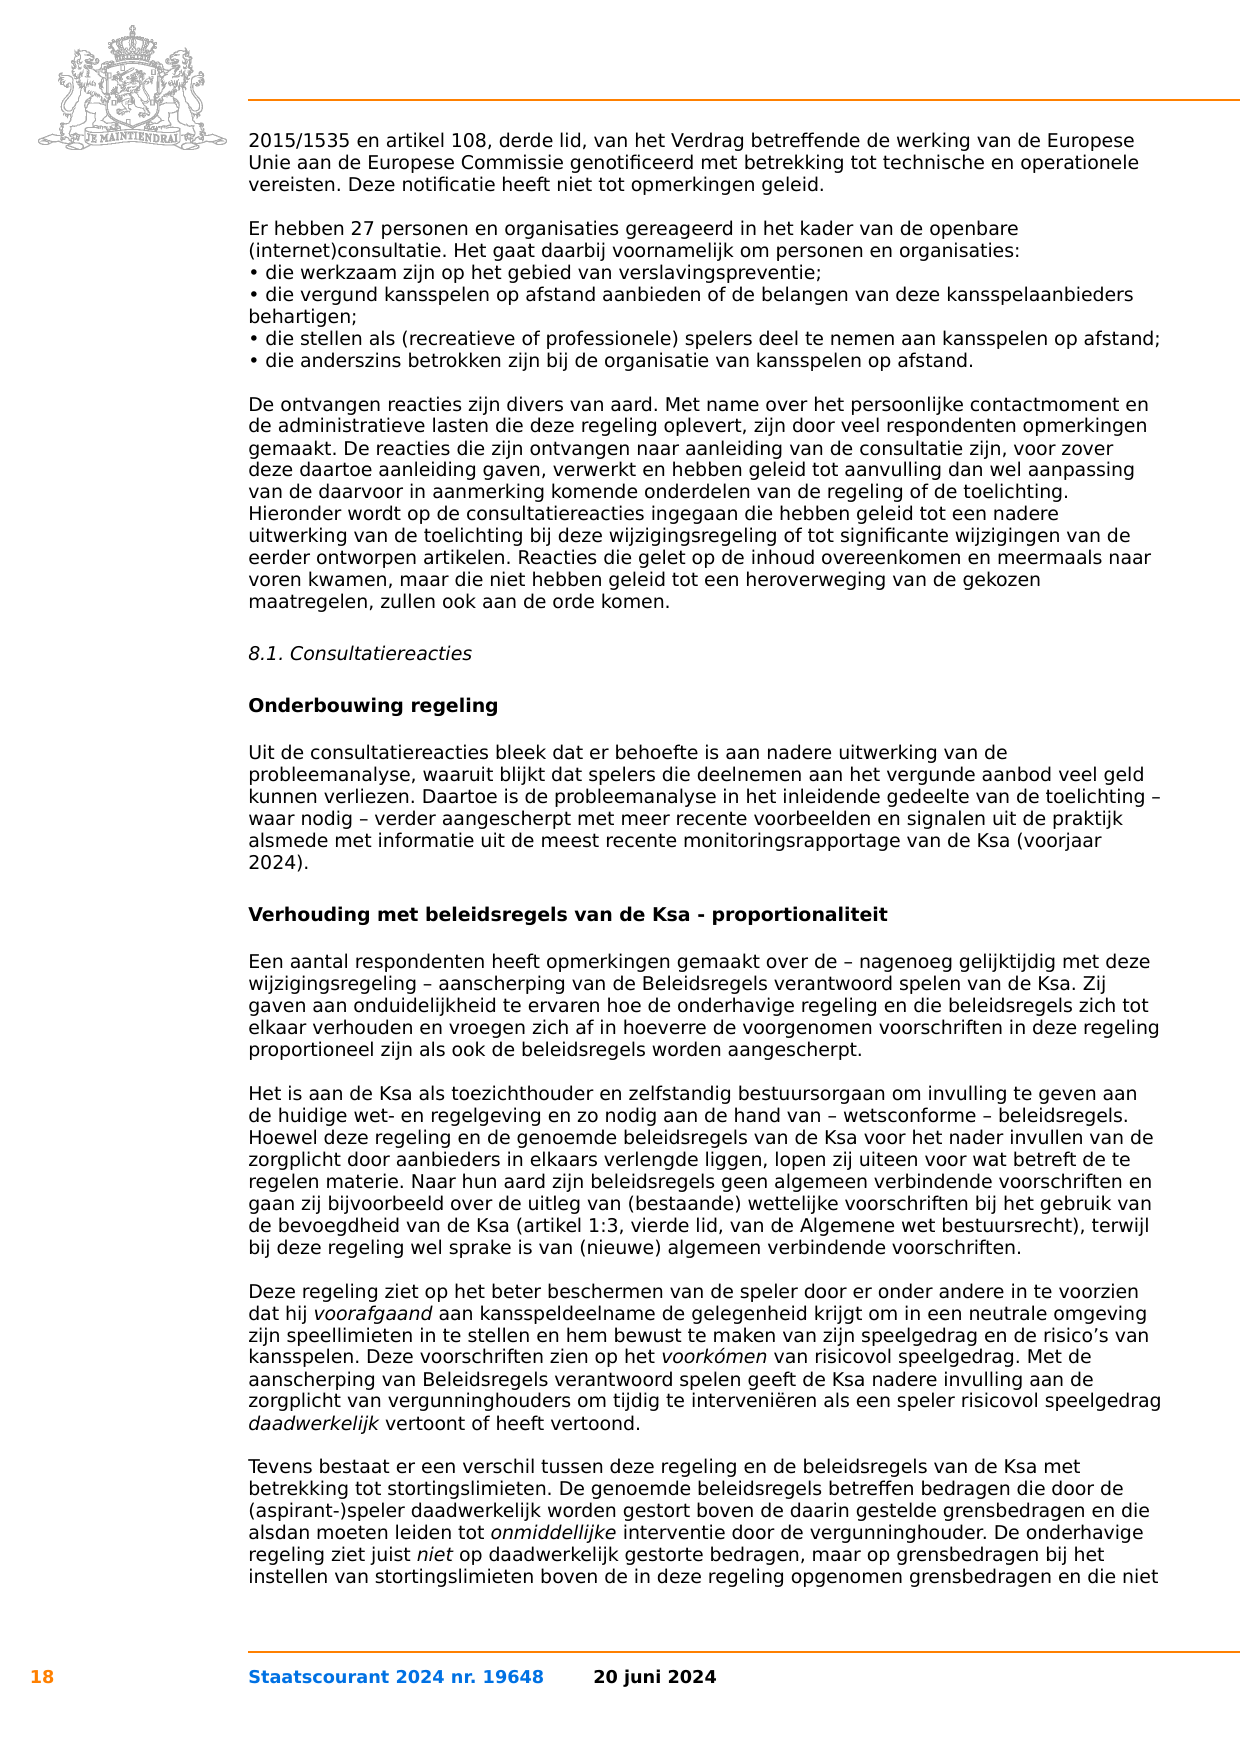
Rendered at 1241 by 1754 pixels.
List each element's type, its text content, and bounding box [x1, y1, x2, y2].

subtitle Onderbouwing regeling [248, 695, 1163, 717]
text • die stellen als (recreatieve of professionele) spelers deel te nemen aan kansspelen op afstand; [248, 328, 1163, 349]
text Het is aan de Ksa als toezichthouder en zelfstandig bestuursorgaan om invulling te geven aan de huidige wet- en regelgeving en zo nodig aan de hand van – wetsconforme – beleidsregels. Hoewel deze regeling en de genoemde beleidsregels van de Ksa voor het nader invullen van de zorgplicht door aanbieders in elkaars verlengde liggen, lopen zij uiteen voor wat betreft de te regelen materie. Naar hun aard zijn beleidsregels geen algemeen verbindende voorschriften en gaan zij bijvoorbeeld over de uitleg van (bestaande) wettelijke voorschriften bij het gebruik van de bevoegdheid van de Ksa (artikel 1:3, vierde lid, van de Algemene wet bestuursrecht), terwijl bij deze regeling wel sprake is van (nieuwe) algemeen verbindende voorschriften. [248, 1083, 1163, 1259]
text 2015/1535 en artikel 108, derde lid, van het Verdrag betreffende de werking van de Europese Unie aan de Europese Commissie genotificeerd met betrekking tot technische en operationele vereisten. Deze notificatie heeft niet tot opmerkingen geleid. [248, 130, 1163, 196]
text • die anderszins betrokken zijn bij de organisatie van kansspelen op afstand. [248, 349, 1163, 372]
text Uit de consultatiereacties bleek dat er behoefte is aan nadere uitwerking van de probleemanalyse, waaruit blijkt dat spelers die deelnemen aan het vergunde aanbod veel geld kunnen verliezen. Daartoe is de probleemanalyse in het inleidende gedeelte van de toelichting – waar nodig – verder aangescherpt met meer recente voorbeelden en signalen uit de praktijk alsmede met informatie uit de meest recente monitoringsrapportage van de Ksa (voorjaar 2024). [248, 742, 1163, 874]
text Een aantal respondenten heeft opmerkingen gemaakt over de – nagenoeg gelijktijdig met deze wijzigingsregeling – aanscherping van de Beleidsregels verantwoord spelen van de Ksa. Zij gaven aan onduidelijkheid te ervaren hoe de onderhavige regeling en die beleidsregels zich tot elkaar verhouden en vroegen zich af in hoeverre de voorgenomen voorschriften in deze regeling proportioneel zijn als ook de beleidsregels worden aangescherpt. [248, 951, 1163, 1061]
subtitle 8.1. Consultatiereacties [248, 643, 1163, 665]
text De ontvangen reacties zijn divers van aard. Met name over het persoonlijke contactmoment en de administratieve lasten die deze regeling oplevert, zijn door veel respondenten opmerkingen gemaakt. De reacties die zijn ontvangen naar aanleiding van de consultatie zijn, voor zover deze daartoe aanleiding gaven, verwerkt en hebben geleid tot aanvulling dan wel aanpassing van de daarvoor in aanmerking komende onderdelen van de regeling of de toelichting. Hieronder wordt op de consultatiereacties ingegaan die hebben geleid tot een nadere uitwerking van de toelichting bij deze wijzigingsregeling of tot significante wijzigingen van de eerder ontworpen artikelen. Reacties die gelet op de inhoud overeenkomen en meermaals naar voren kwamen, maar die niet hebben geleid tot een heroverweging van de gekozen maatregelen, zullen ook aan de orde komen. [248, 393, 1163, 613]
text Tevens bestaat er een verschil tussen deze regeling en de beleidsregels van de Ksa met betrekking tot stortingslimieten. De genoemde beleidsregels betreffen bedragen die door de (aspirant-)speler daadwerkelijk worden gestort boven de daarin gestelde grensbedragen en die alsdan moeten leiden tot onmiddellijke interventie door de vergunninghouder. De onderhavige regeling ziet juist niet op daadwerkelijk gestorte bedragen, maar op grensbedragen bij het instellen van stortingslimieten boven de in deze regeling opgenomen grensbedragen en die niet [248, 1456, 1163, 1588]
picture [38, 25, 227, 150]
text • die vergund kansspelen op afstand aanbieden of de belangen van deze kansspelaanbieders behartigen; [248, 284, 1163, 328]
subtitle Verhouding met beleidsregels van de Ksa - proportionaliteit [248, 904, 1163, 926]
text • die werkzaam zijn op het gebied van verslavingspreventie; [248, 262, 1163, 284]
text Deze regeling ziet op het beter beschermen van de speler door er onder andere in te voorzien dat hij voorafgaand aan kansspeldeelname de gelegenheid krijgt om in een neutrale omgeving zijn speellimieten in te stellen en hem bewust te maken van zijn speelgedrag en de risico’s van kansspelen. Deze voorschriften zien op het voorkómen van risicovol speelgedrag. Met de aanscherping van Beleidsregels verantwoord spelen geeft de Ksa nadere invulling aan de zorgplicht van vergunninghouders om tijdig te interveniëren als een speler risicovol speelgedrag daadwerkelijk vertoont of heeft vertoond. [248, 1281, 1163, 1434]
text Er hebben 27 personen en organisaties gereageerd in het kader van de openbare (internet)consultatie. Het gaat daarbij voornamelijk om personen en organisaties: [248, 218, 1163, 262]
